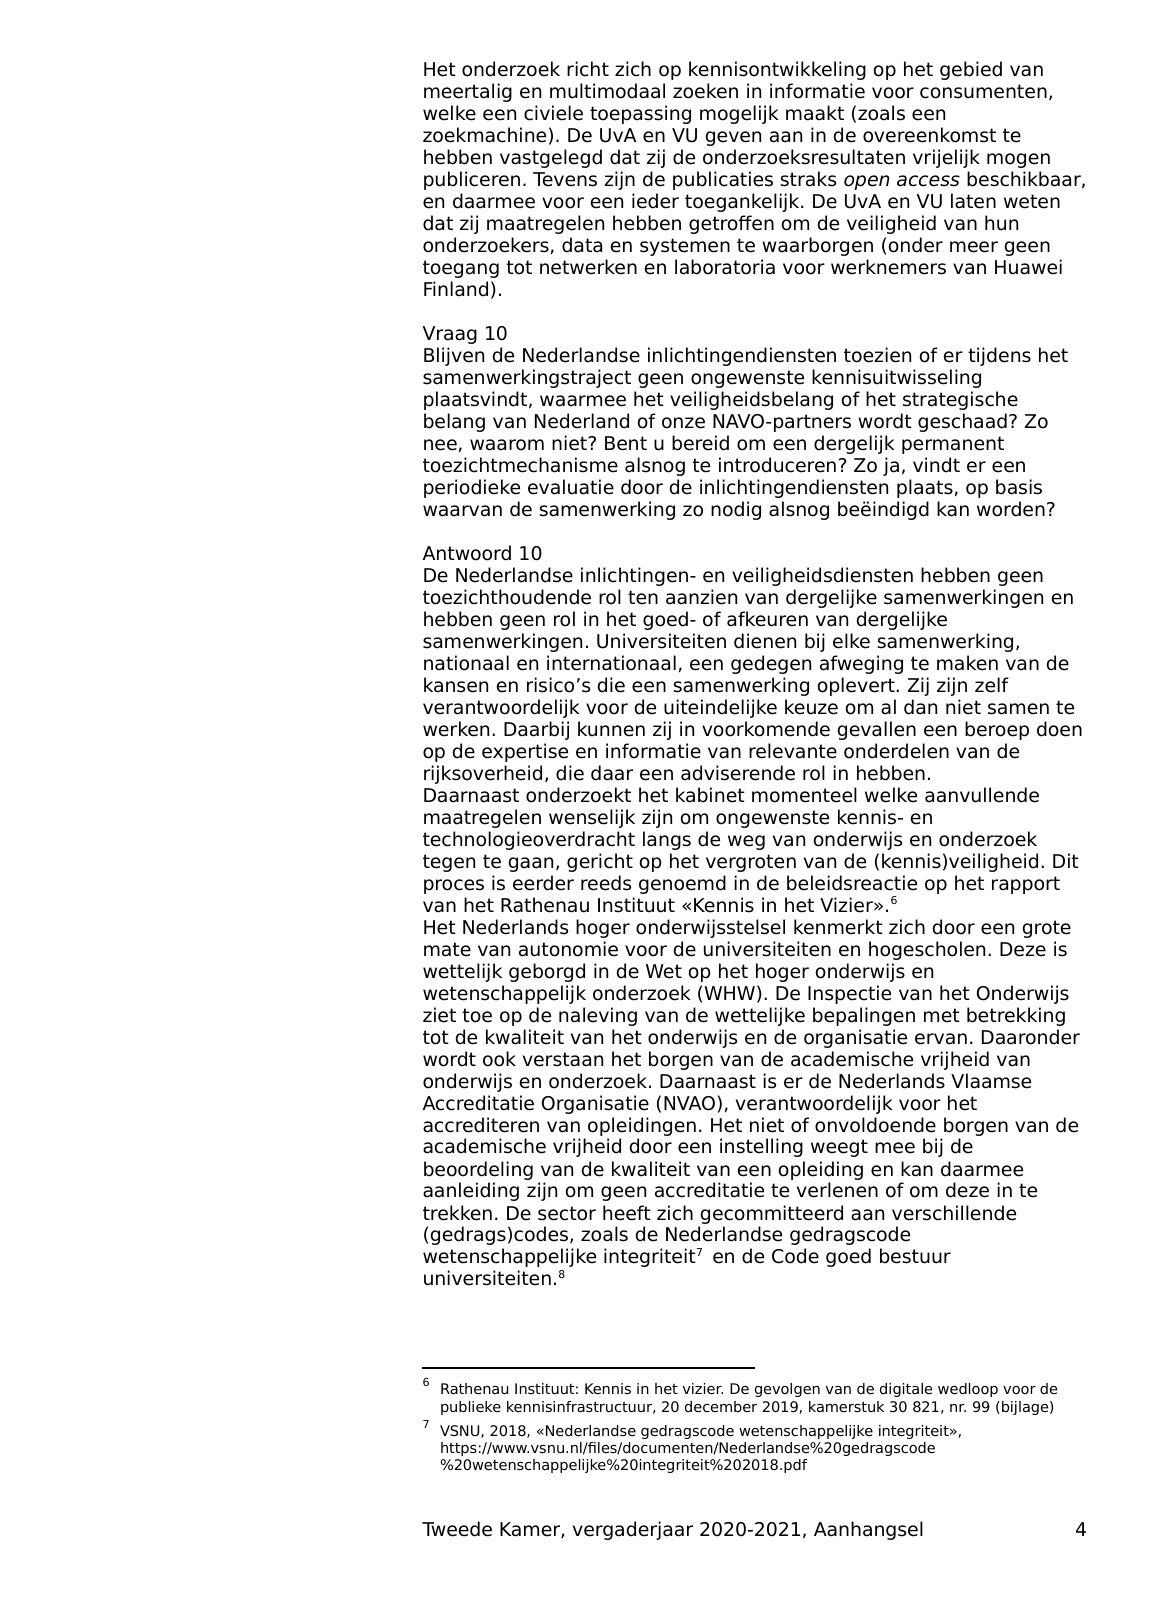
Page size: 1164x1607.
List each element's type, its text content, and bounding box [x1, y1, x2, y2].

text VSNU, 2018, «Nederlandse gedragscode wetenschappelijke integriteit», https://www.vsnu.nl/files/documenten/Nederlandse%20gedragscode%20wetenschappelijke%20integriteit%202018.pdf [422, 1418, 1087, 1474]
text Blijven de Nederlandse inlichtingendiensten toezien of er tijdens het samenwerkingstraject geen ongewenste kennisuitwisseling plaatsvindt, waarmee het veiligheidsbelang of het strategische belang van Nederland of onze NAVO-partners wordt geschaad? Zo nee, waarom niet? Bent u bereid om een dergelijk permanent toezichtmechanisme alsnog te introduceren? Zo ja, vindt er een periodieke evaluatie door de inlichtingendiensten plaats, op basis waarvan de samenwerking zo nodig alsnog beëindigd kan worden? [422, 345, 1087, 521]
text Daarnaast onderzoekt het kabinet momenteel welke aanvullende maatregelen wenselijk zijn om ongewenste kennis- en technologieoverdracht langs de weg van onderwijs en onderzoek tegen te gaan, gericht op het vergroten van de (kennis)veiligheid. Dit proces is eerder reeds genoemd in de beleidsreactie op het rapport van het Rathenau Instituut «Kennis in het Vizier». [422, 785, 1087, 917]
text Het onderzoek richt zich op kennisontwikkeling op het gebied van meertalig en multimodaal zoeken in informatie voor consumenten, welke een civiele toepassing mogelijk maakt (zoals een zoekmachine). De UvA en VU geven aan in de overeenkomst te hebben vastgelegd dat zij de onderzoeksresultaten vrijelijk mogen publiceren. Tevens zijn de publicaties straks open access beschikbaar, en daarmee voor een ieder toegankelijk. De UvA en VU laten weten dat zij maatregelen hebben getroffen om de veiligheid van hun onderzoekers, data en systemen te waarborgen (onder meer geen toegang tot netwerken en laboratoria voor werknemers van Huawei Finland). [422, 59, 1087, 301]
text Antwoord 10 [422, 543, 1087, 565]
text Rathenau Instituut: Kennis in het vizier. De gevolgen van de digitale wedloop voor de publieke kennisinfrastructuur, 20 december 2019, kamerstuk 30 821, nr. 99 (bijlage) [422, 1377, 1087, 1416]
text Vraag 10 [422, 323, 1087, 345]
text Het Nederlands hoger onderwijsstelsel kenmerkt zich door een grote mate van autonomie voor de universiteiten en hogescholen. Deze is wettelijk geborgd in de Wet op het hoger onderwijs en wetenschappelijk onderzoek (WHW). De Inspectie van het Onderwijs ziet toe op de naleving van de wettelijke bepalingen met betrekking tot de kwaliteit van het onderwijs en de organisatie ervan. Daaronder wordt ook verstaan het borgen van de academische vrijheid van onderwijs en onderzoek. Daarnaast is er de Nederlands Vlaamse Accreditatie Organisatie (NVAO), verantwoordelijk voor het accrediteren van opleidingen. Het niet of onvoldoende borgen van de academische vrijheid door een instelling weegt mee bij de beoordeling van de kwaliteit van een opleiding en kan daarmee aanleiding zijn om geen accreditatie te verlenen of om deze in te trekken. De sector heeft zich gecommitteerd aan verschillende (gedrags)codes, zoals de Nederlandse gedragscode wetenschappelijke integriteit en de Code goed bestuur universiteiten. [422, 917, 1087, 1290]
text De Nederlandse inlichtingen- en veiligheidsdiensten hebben geen toezichthoudende rol ten aanzien van dergelijke samenwerkingen en hebben geen rol in het goed- of afkeuren van dergelijke samenwerkingen. Universiteiten dienen bij elke samenwerking, nationaal en internationaal, een gedegen afweging te maken van de kansen en risico’s die een samenwerking oplevert. Zij zijn zelf verantwoordelijk voor de uiteindelijke keuze om al dan niet samen te werken. Daarbij kunnen zij in voorkomende gevallen een beroep doen op de expertise en informatie van relevante onderdelen van de rijksoverheid, die daar een adviserende rol in hebben. [422, 565, 1087, 785]
